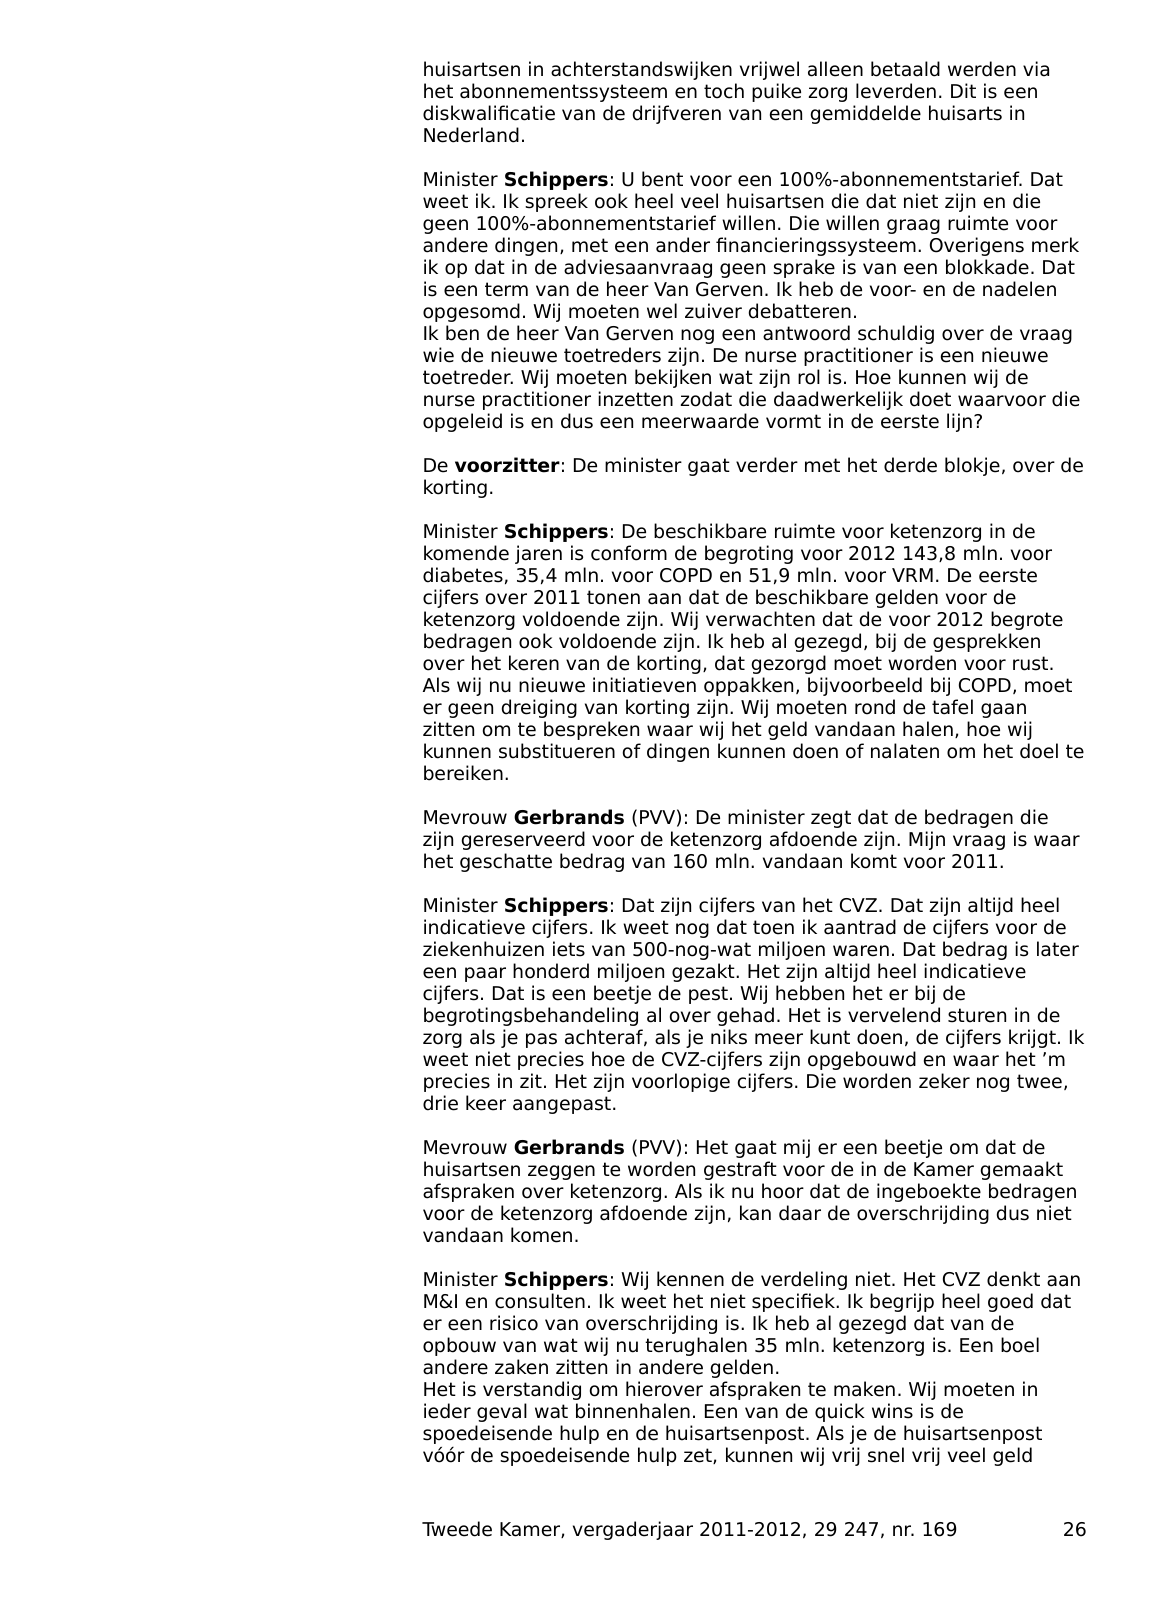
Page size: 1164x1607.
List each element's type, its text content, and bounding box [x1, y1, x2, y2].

text Mevrouw Gerbrands (PVV): Het gaat mij er een beetje om dat de huisartsen zeggen te worden gestraft voor de in de Kamer gemaakt afspraken over ketenzorg. Als ik nu hoor dat de ingeboekte bedragen voor de ketenzorg afdoende zijn, kan daar de overschrijding dus niet vandaan komen. [422, 1137, 1087, 1247]
text Het is verstandig om hierover afspraken te maken. Wij moeten in ieder geval wat binnenhalen. Een van de quick wins is de spoedeisende hulp en de huisartsenpost. Als je de huisartsenpost vóór de spoedeisende hulp zet, kunnen wij vrij snel vrij veel geld [422, 1379, 1087, 1467]
text De voorzitter: De minister gaat verder met het derde blokje, over de korting. [422, 455, 1087, 499]
text huisartsen in achterstandswijken vrijwel alleen betaald werden via het abonnementssysteem en toch puike zorg leverden. Dit is een diskwalificatie van de drijfveren van een gemiddelde huisarts in Nederland. [422, 59, 1087, 147]
text Minister Schippers: Wij kennen de verdeling niet. Het CVZ denkt aan M&I en consulten. Ik weet het niet specifiek. Ik begrijp heel goed dat er een risico van overschrijding is. Ik heb al gezegd dat van de opbouw van wat wij nu terughalen 35 mln. ketenzorg is. Een boel andere zaken zitten in andere gelden. [422, 1269, 1087, 1379]
text Minister Schippers: Dat zijn cijfers van het CVZ. Dat zijn altijd heel indicatieve cijfers. Ik weet nog dat toen ik aantrad de cijfers voor de ziekenhuizen iets van 500-nog-wat miljoen waren. Dat bedrag is later een paar honderd miljoen gezakt. Het zijn altijd heel indicatieve cijfers. Dat is een beetje de pest. Wij hebben het er bij de begrotingsbehandeling al over gehad. Het is vervelend sturen in de zorg als je pas achteraf, als je niks meer kunt doen, de cijfers krijgt. Ik weet niet precies hoe de CVZ-cijfers zijn opgebouwd en waar het ’m precies in zit. Het zijn voorlopige cijfers. Die worden zeker nog twee, drie keer aangepast. [422, 895, 1087, 1115]
text Ik ben de heer Van Gerven nog een antwoord schuldig over de vraag wie de nieuwe toetreders zijn. De nurse practitioner is een nieuwe toetreder. Wij moeten bekijken wat zijn rol is. Hoe kunnen wij de nurse practitioner inzetten zodat die daadwerkelijk doet waarvoor die opgeleid is en dus een meerwaarde vormt in de eerste lijn? [422, 323, 1087, 433]
text Mevrouw Gerbrands (PVV): De minister zegt dat de bedragen die zijn gereserveerd voor de ketenzorg afdoende zijn. Mijn vraag is waar het geschatte bedrag van 160 mln. vandaan komt voor 2011. [422, 807, 1087, 873]
text Minister Schippers: De beschikbare ruimte voor ketenzorg in de komende jaren is conform de begroting voor 2012 143,8 mln. voor diabetes, 35,4 mln. voor COPD en 51,9 mln. voor VRM. De eerste cijfers over 2011 tonen aan dat de beschikbare gelden voor de ketenzorg voldoende zijn. Wij verwachten dat de voor 2012 begrote bedragen ook voldoende zijn. Ik heb al gezegd, bij de gesprekken over het keren van de korting, dat gezorgd moet worden voor rust. Als wij nu nieuwe initiatieven oppakken, bijvoorbeeld bij COPD, moet er geen dreiging van korting zijn. Wij moeten rond de tafel gaan zitten om te bespreken waar wij het geld vandaan halen, hoe wij kunnen substitueren of dingen kunnen doen of nalaten om het doel te bereiken. [422, 521, 1087, 785]
text Minister Schippers: U bent voor een 100%-abonnementstarief. Dat weet ik. Ik spreek ook heel veel huisartsen die dat niet zijn en die geen 100%-abonnementstarief willen. Die willen graag ruimte voor andere dingen, met een ander financieringssysteem. Overigens merk ik op dat in de adviesaanvraag geen sprake is van een blokkade. Dat is een term van de heer Van Gerven. Ik heb de voor- en de nadelen opgesomd. Wij moeten wel zuiver debatteren. [422, 169, 1087, 323]
